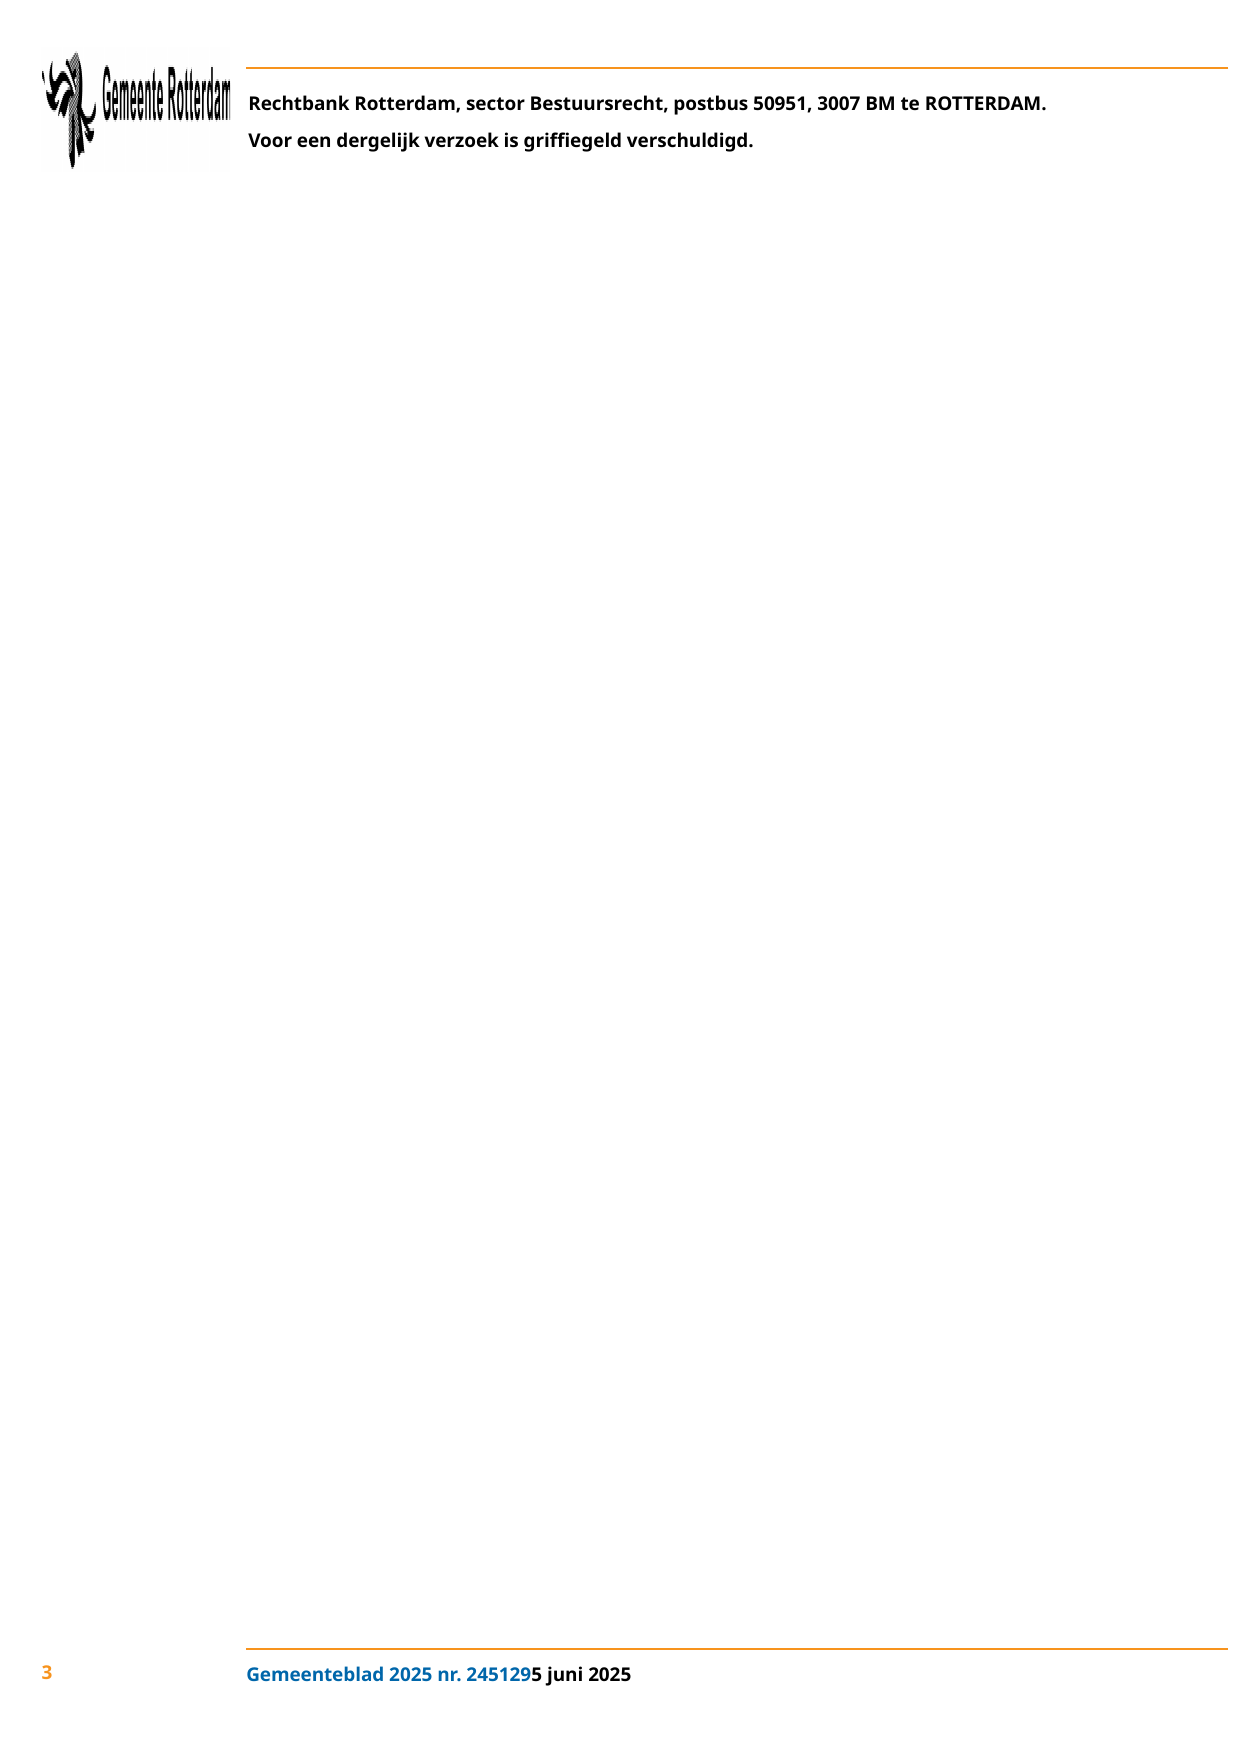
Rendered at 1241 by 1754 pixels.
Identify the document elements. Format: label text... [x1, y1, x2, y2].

text Voor een dergelijk verzoek is griffiegeld verschuldigd. [248, 132, 1152, 151]
picture [41, 47, 231, 172]
text Rechtbank Rotterdam, sector Bestuursrecht, postbus 50951, 3007 BM te ROTTERDAM. [248, 95, 1152, 114]
